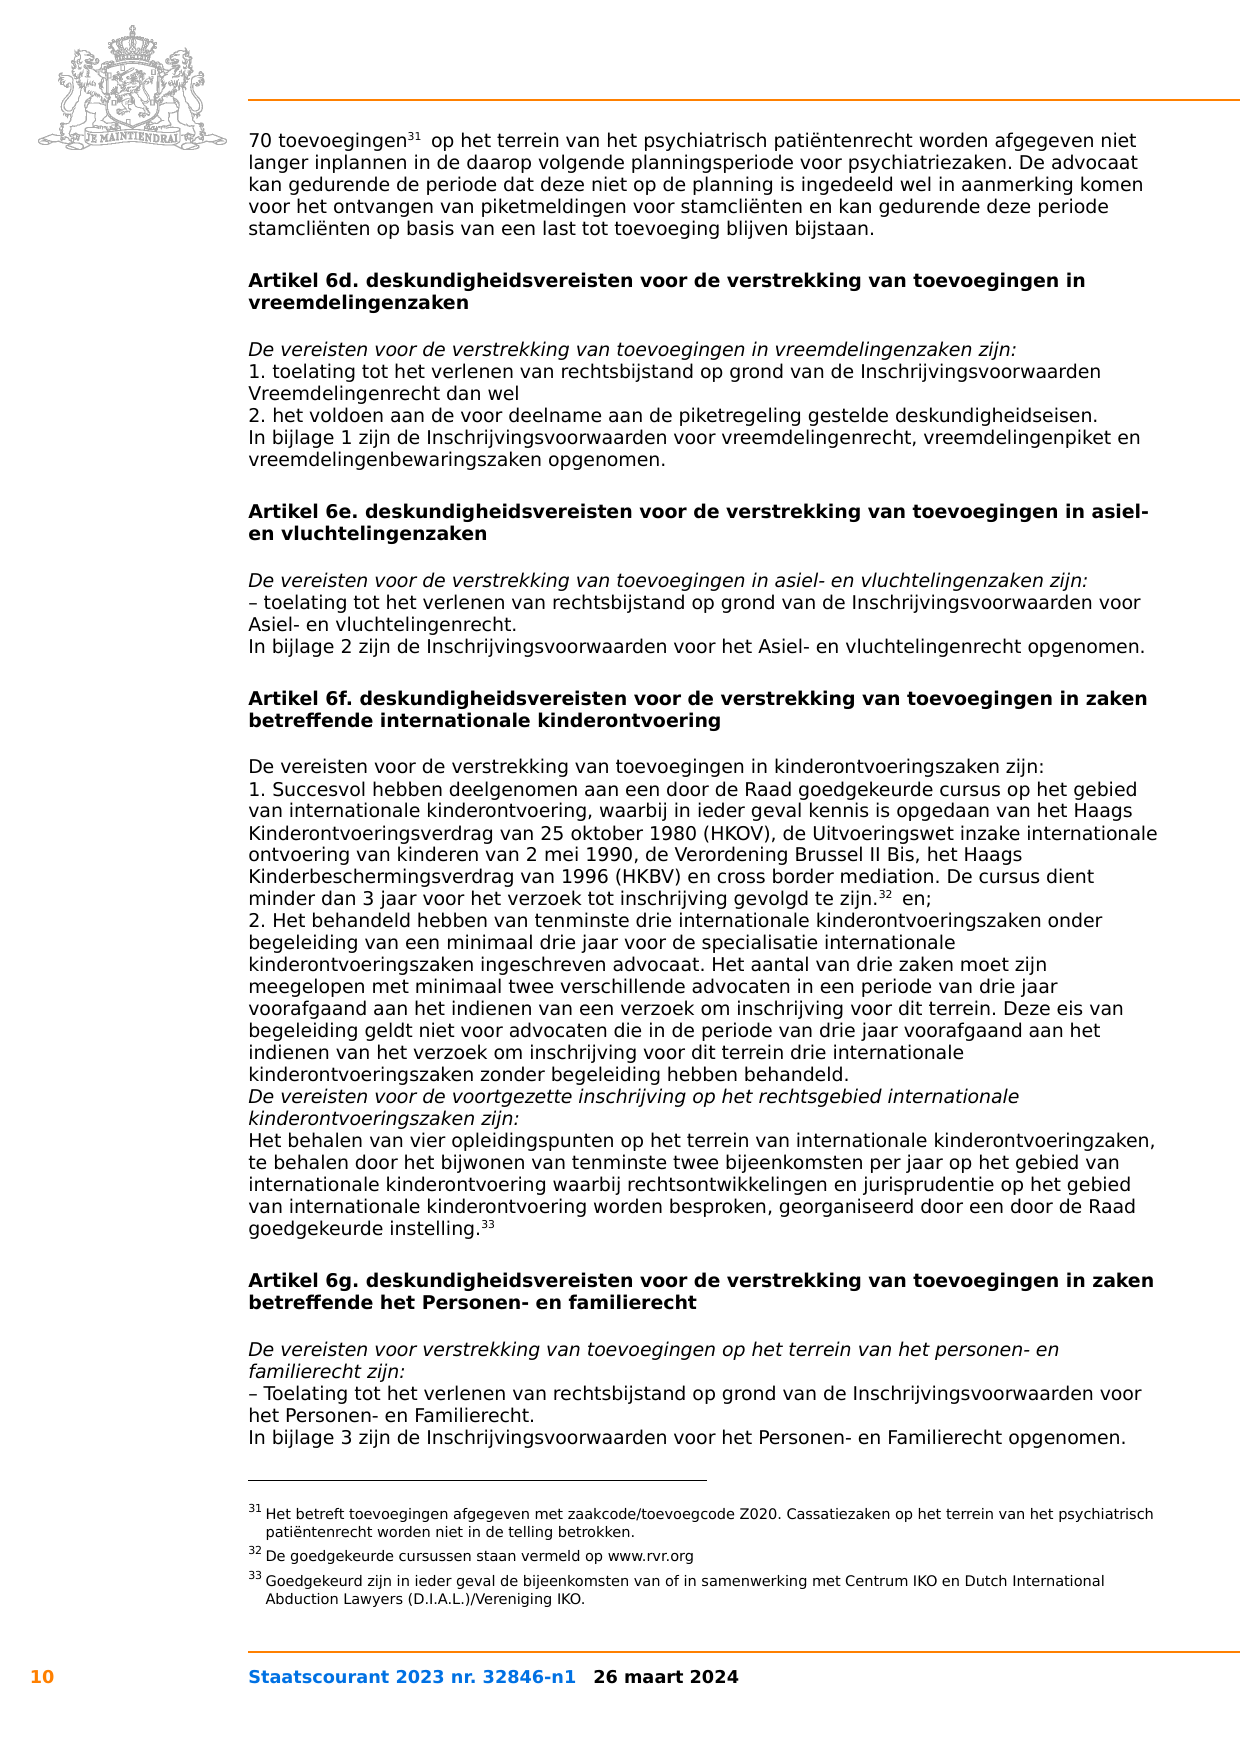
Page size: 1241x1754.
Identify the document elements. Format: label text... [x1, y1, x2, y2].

text In bijlage 2 zijn de Inschrijvingsvoorwaarden voor het Asiel- en vluchtelingenrecht opgenomen. [248, 636, 1163, 657]
text De vereisten voor de verstrekking van toevoegingen in kinderontvoeringszaken zijn: [248, 756, 1163, 778]
text 70 toevoegingen op het terrein van het psychiatrisch patiëntenrecht worden afgegeven niet langer inplannen in de daarop volgende planningsperiode voor psychiatriezaken. De advocaat kan gedurende de periode dat deze niet op de planning is ingedeeld wel in aanmerking komen voor het ontvangen van piketmeldingen voor stamcliënten en kan gedurende deze periode stamcliënten op basis van een last tot toevoeging blijven bijstaan. [248, 130, 1163, 240]
text De vereisten voor de verstrekking van toevoegingen in vreemdelingenzaken zijn: [248, 339, 1163, 361]
text – toelating tot het verlenen van rechtsbijstand op grond van de Inschrijvingsvoorwaarden voor Asiel- en vluchtelingenrecht. [248, 592, 1163, 636]
text In bijlage 1 zijn de Inschrijvingsvoorwaarden voor vreemdelingenrecht, vreemdelingenpiket en vreemdelingenbewaringszaken opgenomen. [248, 427, 1163, 471]
text De vereisten voor verstrekking van toevoegingen op het terrein van het personen- en familierecht zijn: [248, 1339, 1163, 1383]
text De vereisten voor de voortgezette inschrijving op het rechtsgebied internationale kinderontvoeringszaken zijn: [248, 1086, 1163, 1130]
subtitle Artikel 6g. deskundigheidsvereisten voor de verstrekking van toevoegingen in zaken betreffende het Personen- en familierecht [248, 1270, 1163, 1314]
text De vereisten voor de verstrekking van toevoegingen in asiel- en vluchtelingenzaken zijn: [248, 569, 1163, 592]
text – Toelating tot het verlenen van rechtsbijstand op grond van de Inschrijvingsvoorwaarden voor het Personen- en Familierecht. [248, 1383, 1163, 1427]
text 2. Het behandeld hebben van tenminste drie internationale kinderontvoeringszaken onder begeleiding van een minimaal drie jaar voor de specialisatie internationale kinderontvoeringszaken ingeschreven advocaat. Het aantal van drie zaken moet zijn meegelopen met minimaal twee verschillende advocaten in een periode van drie jaar voorafgaand aan het indienen van een verzoek om inschrijving voor dit terrein. Deze eis van begeleiding geldt niet voor advocaten die in de periode van drie jaar voorafgaand aan het indienen van het verzoek om inschrijving voor dit terrein drie internationale kinderontvoeringszaken zonder begeleiding hebben behandeld. [248, 910, 1163, 1086]
text De goedgekeurde cursussen staan vermeld op www.rvr.org [248, 1544, 1163, 1566]
subtitle Artikel 6e. deskundigheidsvereisten voor de verstrekking van toevoegingen in asiel- en vluchtelingenzaken [248, 501, 1163, 544]
text Het betreft toevoegingen afgegeven met zaakcode/toevoegcode Z020. Cassatiezaken op het terrein van het psychiatrisch patiëntenrecht worden niet in de telling betrokken. [248, 1502, 1163, 1541]
picture [38, 25, 227, 150]
text 1. toelating tot het verlenen van rechtsbijstand op grond van de Inschrijvingsvoorwaarden Vreemdelingenrecht dan wel [248, 361, 1163, 405]
text 2. het voldoen aan de voor deelname aan de piketregeling gestelde deskundigheidseisen. [248, 405, 1163, 427]
subtitle Artikel 6d. deskundigheidsvereisten voor de verstrekking van toevoegingen in vreemdelingenzaken [248, 270, 1163, 314]
text Het behalen van vier opleidingspunten op het terrein van internationale kinderontvoeringzaken, te behalen door het bijwonen van tenminste twee bijeenkomsten per jaar op het gebied van internationale kinderontvoering waarbij rechtsontwikkelingen en jurisprudentie op het gebied van internationale kinderontvoering worden besproken, georganiseerd door een door de Raad goedgekeurde instelling. [248, 1130, 1163, 1240]
text 1. Succesvol hebben deelgenomen aan een door de Raad goedgekeurde cursus op het gebied van internationale kinderontvoering, waarbij in ieder geval kennis is opgedaan van het Haags Kinderontvoeringsverdrag van 25 oktober 1980 (HKOV), de Uitvoeringswet inzake internationale ontvoering van kinderen van 2 mei 1990, de Verordening Brussel II Bis, het Haags Kinderbeschermingsverdrag van 1996 (HKBV) en cross border mediation. De cursus dient minder dan 3 jaar voor het verzoek tot inschrijving gevolgd te zijn. en; [248, 778, 1163, 910]
subtitle Artikel 6f. deskundigheidsvereisten voor de verstrekking van toevoegingen in zaken betreffende internationale kinderontvoering [248, 687, 1163, 731]
text In bijlage 3 zijn de Inschrijvingsvoorwaarden voor het Personen- en Familierecht opgenomen. [248, 1427, 1163, 1449]
text Goedgekeurd zijn in ieder geval de bijeenkomsten van of in samenwerking met Centrum IKO en Dutch International Abduction Lawyers (D.I.A.L.)/Vereniging IKO. [248, 1569, 1163, 1608]
